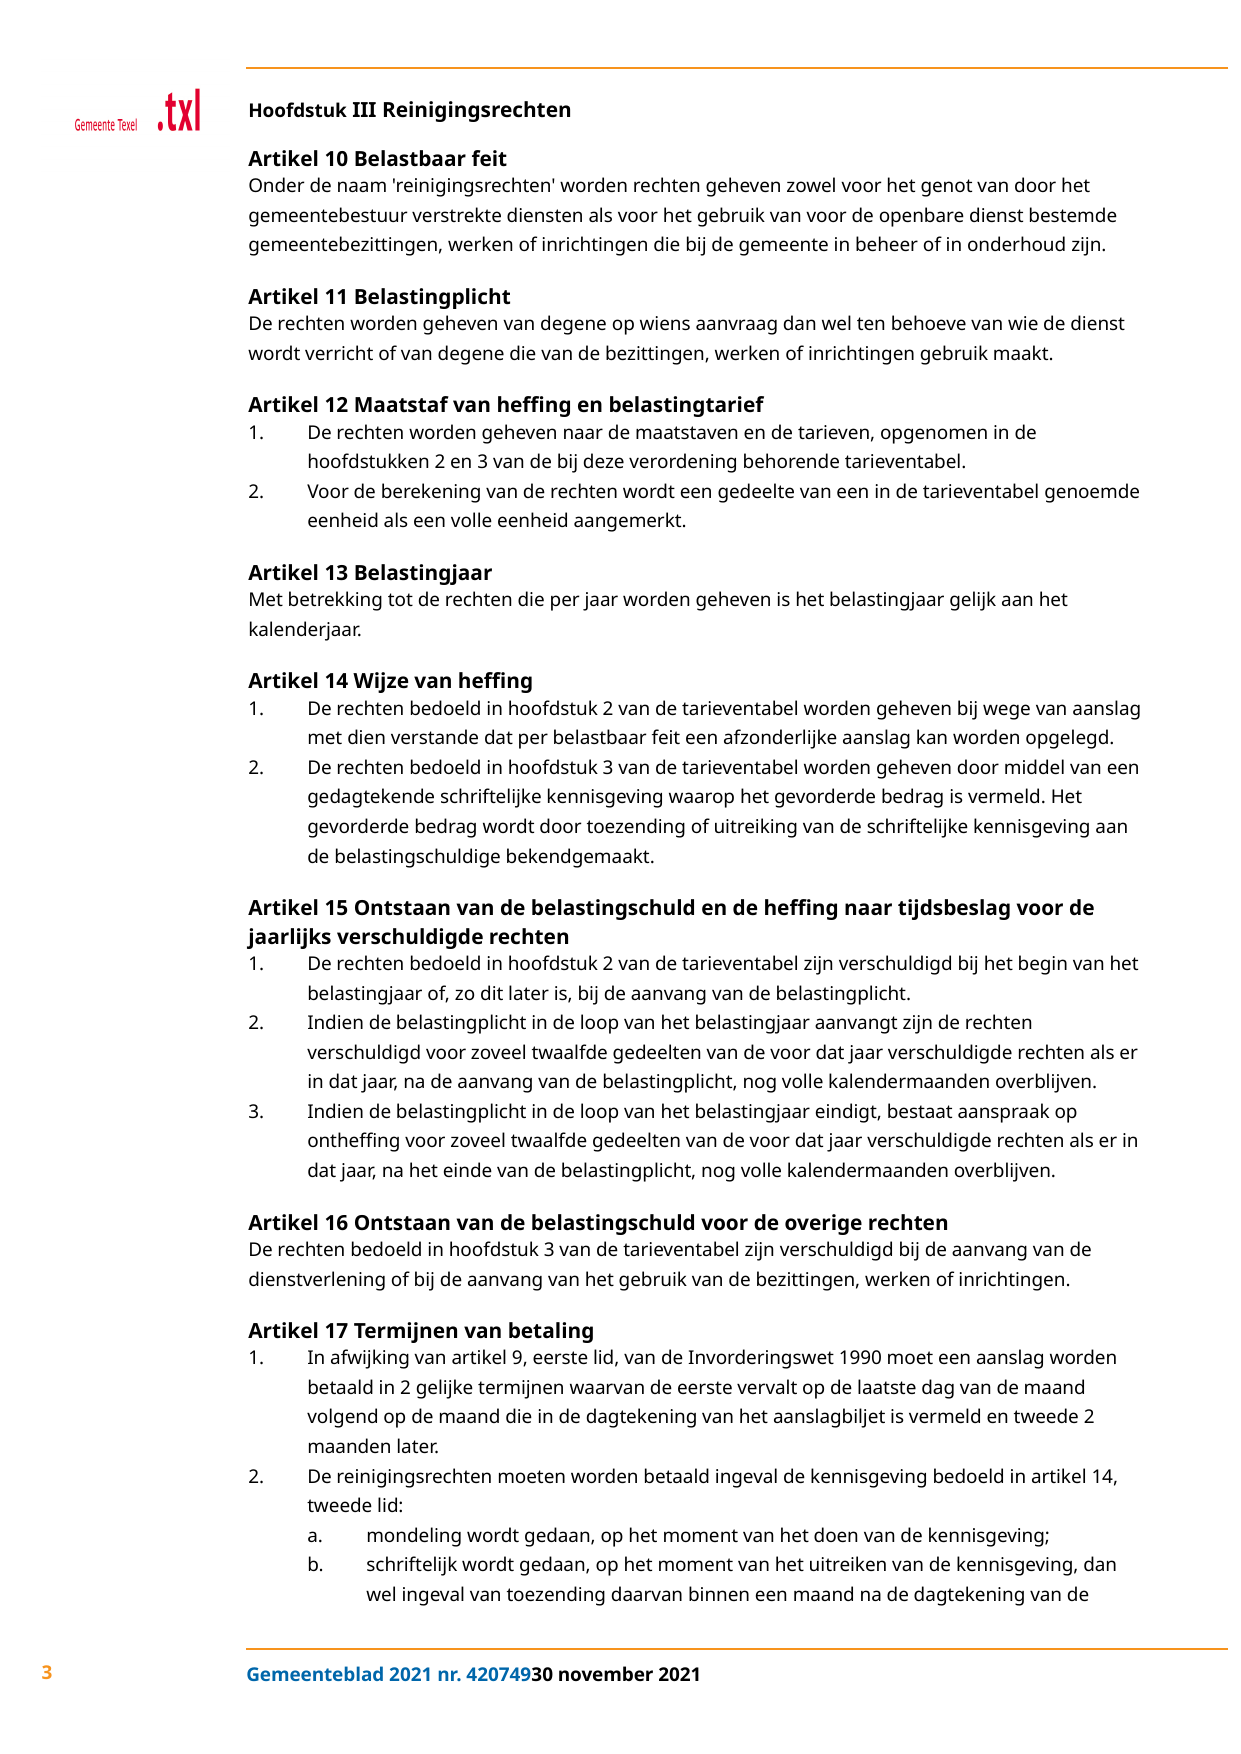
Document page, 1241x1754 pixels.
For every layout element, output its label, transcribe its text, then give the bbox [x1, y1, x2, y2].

text Artikel 16 Ontstaan van de belastingschuld voor de overige rechten [248, 1208, 1152, 1236]
list De rechten bedoeld in hoofdstuk 3 van de tarieventabel worden geheven door middel van een gedagtekende schriftelijke kennisgeving waarop het gevorderde bedrag is vermeld. Het gevorderde bedrag wordt door toezending of uitreiking van de schriftelijke kennisgeving aan de belastingschuldige bekendgemaakt. [248, 754, 1152, 869]
text Artikel 14 Wijze van heffing [248, 667, 1152, 695]
text Artikel 17 Termijnen van betaling [248, 1316, 1152, 1344]
text Artikel 10 Belastbaar feit [248, 144, 1152, 172]
text Artikel 15 Ontstaan van de belastingschuld en de heffing naar tijdsbeslag voor de jaarlijks verschuldigde rechten [248, 893, 1152, 950]
list Voor de berekening van de rechten wordt een gedeelte van een in de tarieventabel genoemde eenheid als een volle eenheid aangemerkt. [248, 478, 1152, 533]
text De rechten bedoeld in hoofdstuk 3 van de tarieventabel zijn verschuldigd bij de aanvang van de dienstverlening of bij de aanvang van het gebruik van de bezittingen, werken of inrichtingen. [248, 1236, 1152, 1291]
list De rechten worden geheven naar de maatstaven en de tarieven, opgenomen in de hoofdstukken 2 en 3 van de bij deze verordening behorende tarieventabel. [248, 419, 1152, 474]
text De rechten worden geheven van degene op wiens aanvraag dan wel ten behoeve van wie de dienst wordt verricht of van degene die van de bezittingen, werken of inrichtingen gebruik maakt. [248, 311, 1152, 366]
text Artikel 11 Belastingplicht [248, 282, 1152, 311]
list mondeling wordt gedaan, op het moment van het doen van de kennisgeving; [307, 1522, 1152, 1548]
list In afwijking van artikel 9, eerste lid, van de Invorderingswet 1990 moet een aanslag worden betaald in 2 gelijke termijnen waarvan de eerste vervalt op de laatste dag van de maand volgend op de maand die in de dagtekening van het aanslagbiljet is vermeld en tweede 2 maanden later. [248, 1344, 1152, 1459]
text Onder de naam 'reinigingsrechten' worden rechten geheven zowel voor het genot van door het gemeentebestuur verstrekte diensten als voor het gebruik van voor de openbare dienst bestemde gemeentebezittingen, werken of inrichtingen die bij de gemeente in beheer of in onderhoud zijn. [248, 172, 1152, 257]
picture [41, 47, 231, 172]
text Artikel 12 Maatstaf van heffing en belastingtarief [248, 391, 1152, 419]
list De rechten bedoeld in hoofdstuk 2 van de tarieventabel worden geheven bij wege van aanslag met dien verstande dat per belastbaar feit een afzonderlijke aanslag kan worden opgelegd. [248, 695, 1152, 750]
list schriftelijk wordt gedaan, op het moment van het uitreiken van de kennisgeving, dan wel ingeval van toezending daarvan binnen een maand na de dagtekening van de [307, 1552, 1152, 1607]
list De reinigingsrechten moeten worden betaald ingeval de kennisgeving bedoeld in artikel 14, tweede lid: [248, 1463, 1152, 1518]
text Artikel 13 Belastingjaar [248, 558, 1152, 587]
text Met betrekking tot de rechten die per jaar worden geheven is het belastingjaar gelijk aan het kalenderjaar. [248, 587, 1152, 642]
list De rechten bedoeld in hoofdstuk 2 van de tarieventabel zijn verschuldigd bij het begin van het belastingjaar of, zo dit later is, bij de aanvang van de belastingplicht. [248, 950, 1152, 1006]
list Indien de belastingplicht in de loop van het belastingjaar eindigt, bestaat aanspraak op ontheffing voor zoveel twaalfde gedeelten van de voor dat jaar verschuldigde rechten als er in dat jaar, na het einde van de belastingplicht, nog volle kalendermaanden overblijven. [248, 1098, 1152, 1183]
list Indien de belastingplicht in de loop van het belastingjaar aanvangt zijn de rechten verschuldigd voor zoveel twaalfde gedeelten van de voor dat jaar verschuldigde rechten als er in dat jaar, na de aanvang van de belastingplicht, nog volle kalendermaanden overblijven. [248, 1009, 1152, 1094]
text Hoofdstuk III Reinigingsrechten [248, 95, 1152, 123]
